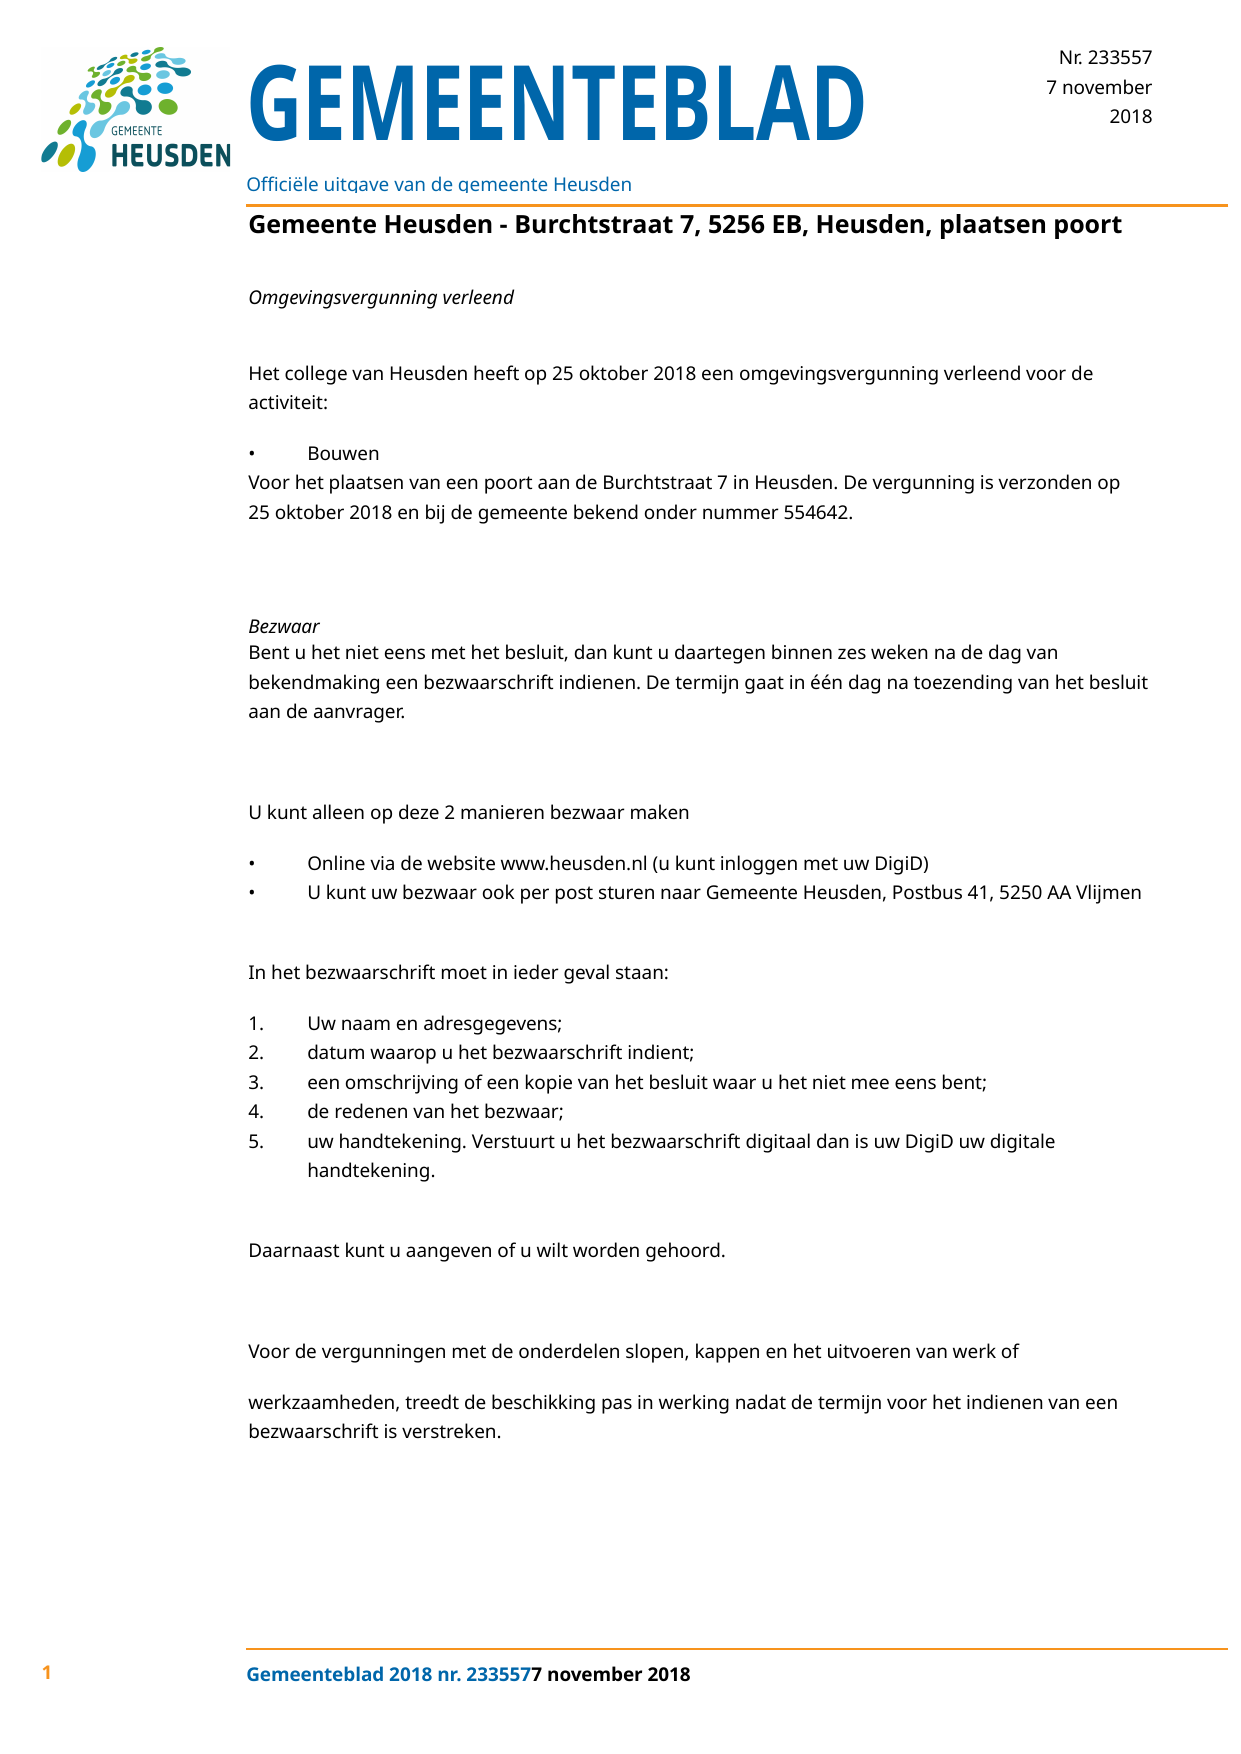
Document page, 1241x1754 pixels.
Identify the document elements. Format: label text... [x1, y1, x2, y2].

list datum waarop u het bezwaarschrift indient; [248, 1039, 1152, 1065]
list Uw naam en adresgegevens; [248, 1010, 1152, 1035]
picture [41, 47, 231, 172]
list Online via de website www.heusden.nl (u kunt inloggen met uw DigiD) [248, 850, 1152, 875]
text Voor het plaatsen van een poort aan de Burchtstraat 7 in Heusden. De vergunning is verzonden op 25 oktober 2018 en bij de gemeente bekend onder nummer 554642. [248, 469, 1152, 525]
text Bent u het niet eens met het besluit, dan kunt u daartegen binnen zes weken na de dag van bekendmaking een bezwaarschrift indienen. De termijn gaat in één dag na toezending van het besluit aan de aanvrager. [248, 639, 1152, 724]
list de redenen van het bezwaar; [248, 1098, 1152, 1124]
list U kunt uw bezwaar ook per post sturen naar Gemeente Heusden, Postbus 41, 5250 AA Vlijmen [248, 879, 1152, 905]
list uw handtekening. Verstuurt u het bezwaarschrift digitaal dan is uw DigiD uw digitale handtekening. [248, 1128, 1152, 1183]
text Het college van Heusden heeft op 25 oktober 2018 een omgevingsvergunning verleend voor de activiteit: [248, 360, 1152, 415]
text U kunt alleen op deze 2 manieren bezwaar maken [248, 799, 1152, 825]
list een omschrijving of een kopie van het besluit waar u het niet mee eens bent; [248, 1069, 1152, 1094]
text werkzaamheden, treedt de beschikking pas in werking nadat de termijn voor het indienen van een bezwaarschrift is verstreken. [248, 1389, 1152, 1444]
list Bouwen [248, 440, 1152, 466]
text Gemeente Heusden - Burchtstraat 7, 5256 EB, Heusden, plaatsen poort [248, 207, 1152, 241]
text In het bezwaarschrift moet in ieder geval staan: [248, 959, 1152, 985]
text Daarnaast kunt u aangeven of u wilt worden gehoord. [248, 1238, 1152, 1263]
text Voor de vergunningen met de onderdelen slopen, kappen en het uitvoeren van werk of [248, 1338, 1152, 1364]
text Bezwaar [248, 613, 1152, 639]
text Omgevingsvergunning verleend [248, 284, 1152, 309]
